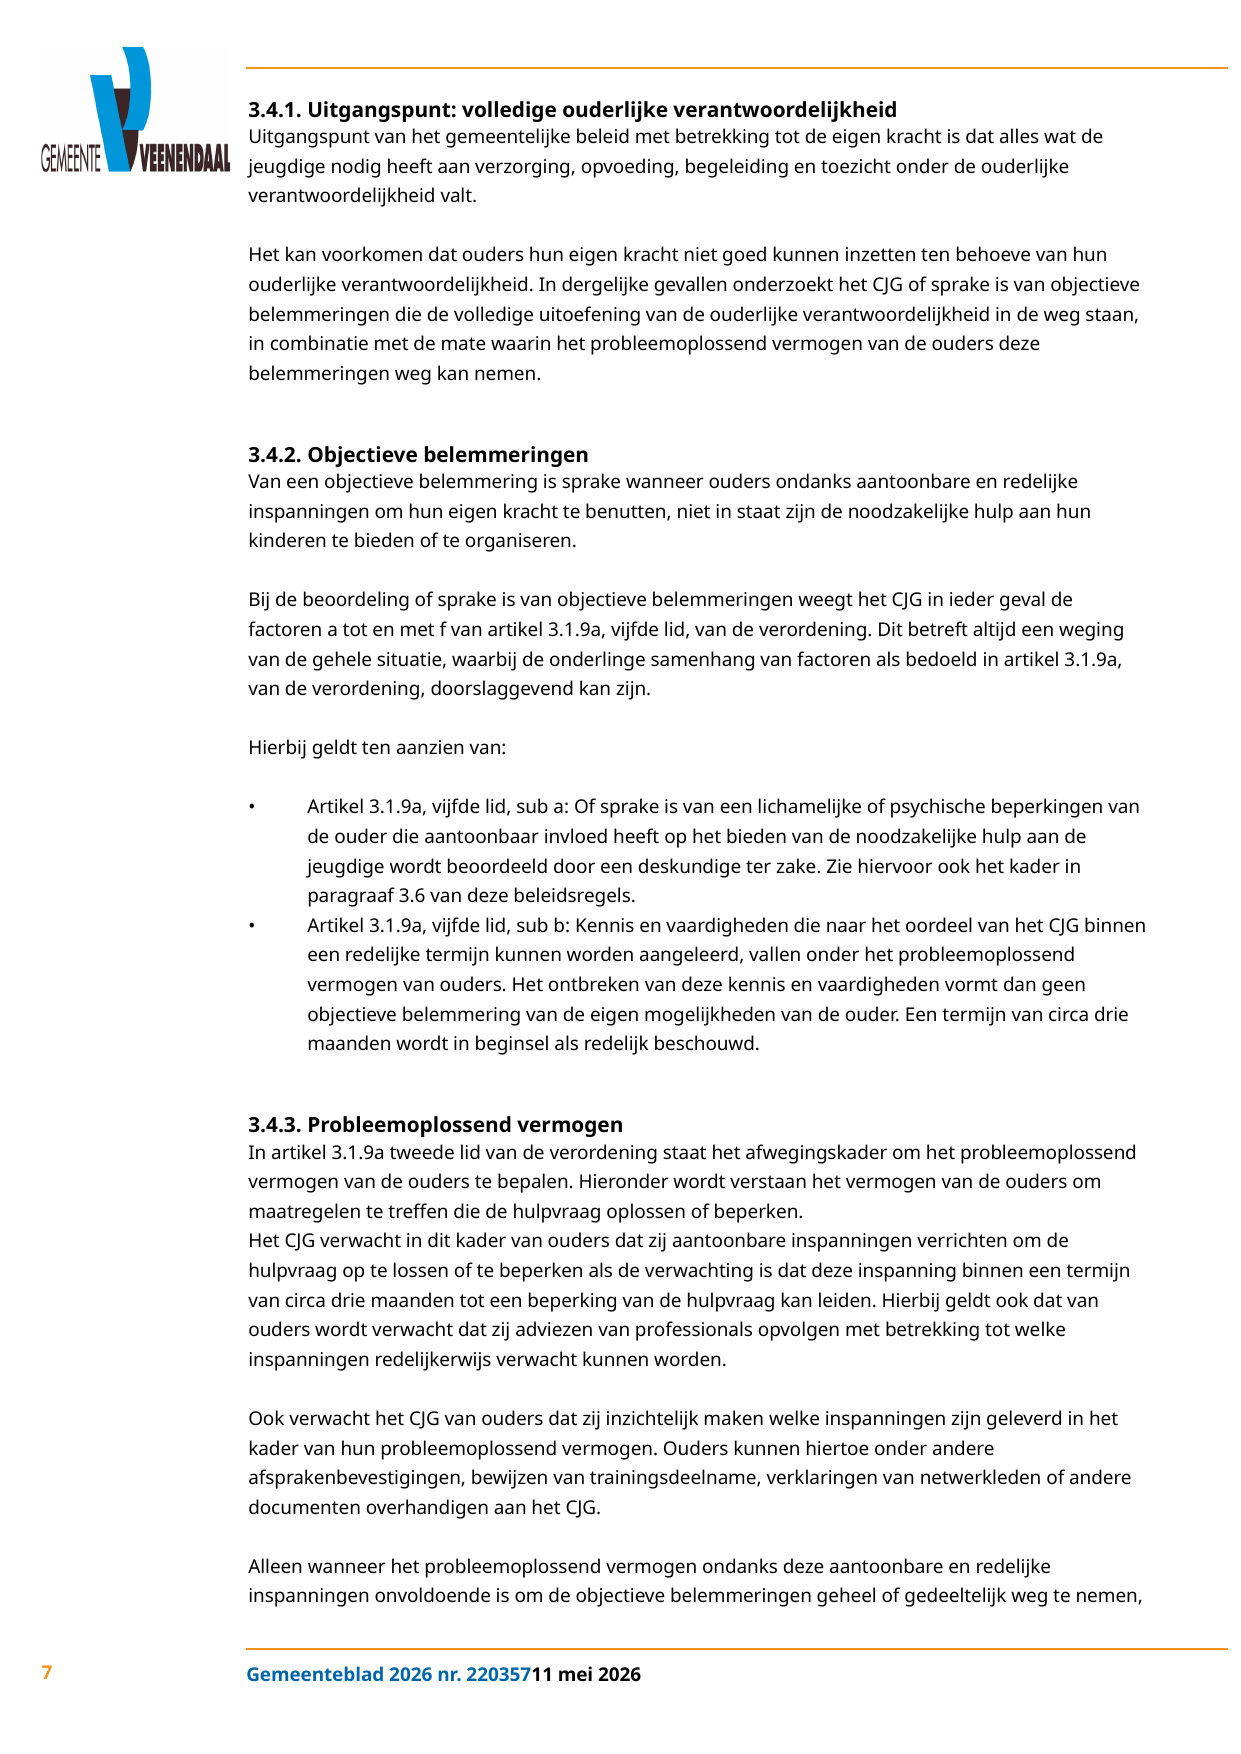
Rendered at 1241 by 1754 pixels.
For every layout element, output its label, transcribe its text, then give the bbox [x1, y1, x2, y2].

text Het CJG verwacht in dit kader van ouders dat zij aantoonbare inspanningen verrichten om de hulpvraag op te lossen of te beperken als de verwachting is dat deze inspanning binnen een termijn van circa drie maanden tot een beperking van de hulpvraag kan leiden. Hierbij geldt ook dat van ouders wordt verwacht dat zij adviezen van professionals opvolgen met betrekking tot welke inspanningen redelijkerwijs verwacht kunnen worden. [248, 1228, 1152, 1372]
text Bij de beoordeling of sprake is van objectieve belemmeringen weegt het CJG in ieder geval de factoren a tot en met f van artikel 3.1.9a, vijfde lid, van de verordening. Dit betreft altijd een weging van de gehele situatie, waarbij de onderlinge samenhang van factoren als bedoeld in artikel 3.1.9a, van de verordening, doorslaggevend kan zijn. [248, 587, 1152, 701]
text Het kan voorkomen dat ouders hun eigen kracht niet goed kunnen inzetten ten behoeve van hun ouderlijke verantwoordelijkheid. In dergelijke gevallen onderzoekt het CJG of sprake is van objectieve belemmeringen die de volledige uitoefening van de ouderlijke verantwoordelijkheid in de weg staan, in combinatie met de mate waarin het probleemoplossend vermogen van de ouders deze belemmeringen weg kan nemen. [248, 242, 1152, 386]
text Uitgangspunt van het gemeentelijke beleid met betrekking tot de eigen kracht is dat alles wat de jeugdige nodig heeft aan verzorging, opvoeding, begeleiding en toezicht onder de ouderlijke verantwoordelijkheid valt. [248, 123, 1152, 208]
text Van een objectieve belemmering is sprake wanneer ouders ondanks aantoonbare en redelijke inspanningen om hun eigen kracht te benutten, niet in staat zijn de noodzakelijke hulp aan hun kinderen te bieden of te organiseren. [248, 468, 1152, 553]
picture [123, 47, 231, 172]
text 3.4.2. Objectieve belemmeringen [248, 440, 1152, 468]
text Hierbij geldt ten aanzien van: [248, 734, 1152, 760]
picture [41, 47, 130, 172]
text 3.4.1. Uitgangspunt: volledige ouderlijke verantwoordelijkheid [248, 95, 1152, 123]
list Artikel 3.1.9a, vijfde lid, sub a: Of sprake is van een lichamelijke of psychische beperkingen van de ouder die aantoonbaar invloed heeft op het bieden van de noodzakelijke hulp aan de jeugdige wordt beoordeeld door een deskundige ter zake. Zie hiervoor ook het kader in paragraaf 3.6 van deze beleidsregels. [248, 794, 1152, 908]
text 3.4.3. Probleemoplossend vermogen [248, 1110, 1152, 1139]
text Ook verwacht het CJG van ouders dat zij inzichtelijk maken welke inspanningen zijn geleverd in het kader van hun probleemoplossend vermogen. Ouders kunnen hiertoe onder andere afsprakenbevestigingen, bewijzen van trainingsdeelname, verklaringen van netwerkleden of andere documenten overhandigen aan het CJG. [248, 1405, 1152, 1519]
text In artikel 3.1.9a tweede lid van de verordening staat het afwegingskader om het probleemoplossend vermogen van de ouders te bepalen. Hieronder wordt verstaan het vermogen van de ouders om maatregelen te treffen die de hulpvraag oplossen of beperken. [248, 1139, 1152, 1224]
text Alleen wanneer het probleemoplossend vermogen ondanks deze aantoonbare en redelijke inspanningen onvoldoende is om de objectieve belemmeringen geheel of gedeeltelijk weg te nemen, [248, 1553, 1152, 1608]
list Artikel 3.1.9a, vijfde lid, sub b: Kennis en vaardigheden die naar het oordeel van het CJG binnen een redelijke termijn kunnen worden aangeleerd, vallen onder het probleemoplossend vermogen van ouders. Het ontbreken van deze kennis en vaardigheden vormt dan geen objectieve belemmering van de eigen mogelijkheden van de ouder. Een termijn van circa drie maanden wordt in beginsel als redelijk beschouwd. [248, 912, 1152, 1056]
